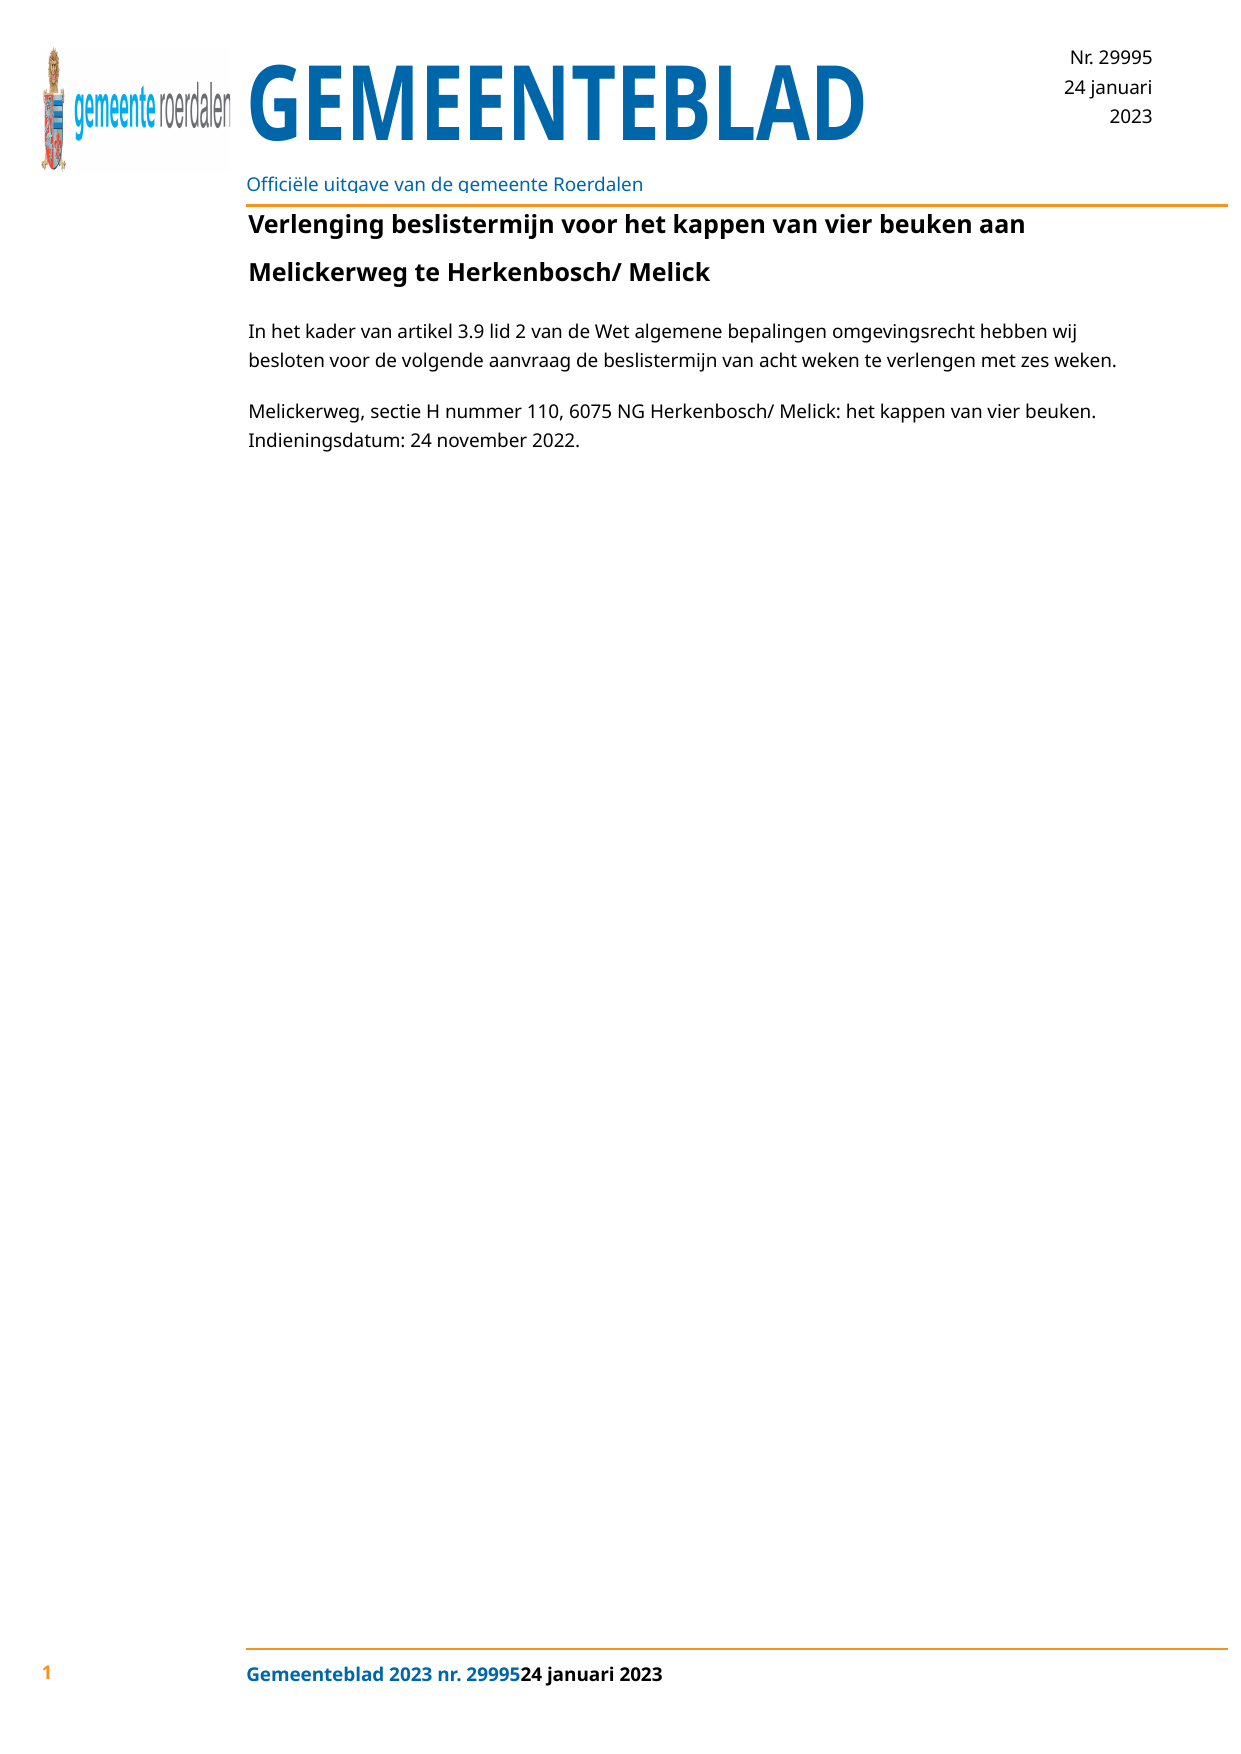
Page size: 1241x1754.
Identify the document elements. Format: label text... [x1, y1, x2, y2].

text In het kader van artikel 3.9 lid 2 van de Wet algemene bepalingen omgevingsrecht hebben wij besloten voor de volgende aanvraag de beslistermijn van acht weken te verlengen met zes weken. [248, 318, 1152, 373]
text Melickerweg, sectie H nummer 110, 6075 NG Herkenbosch/ Melick: het kappen van vier beuken. Indieningsdatum: 24 november 2022. [248, 398, 1152, 453]
text Verlenging beslistermijn voor het kappen van vier beuken aan Melickerweg te Herkenbosch/ Melick [248, 207, 1152, 288]
picture [41, 47, 231, 172]
